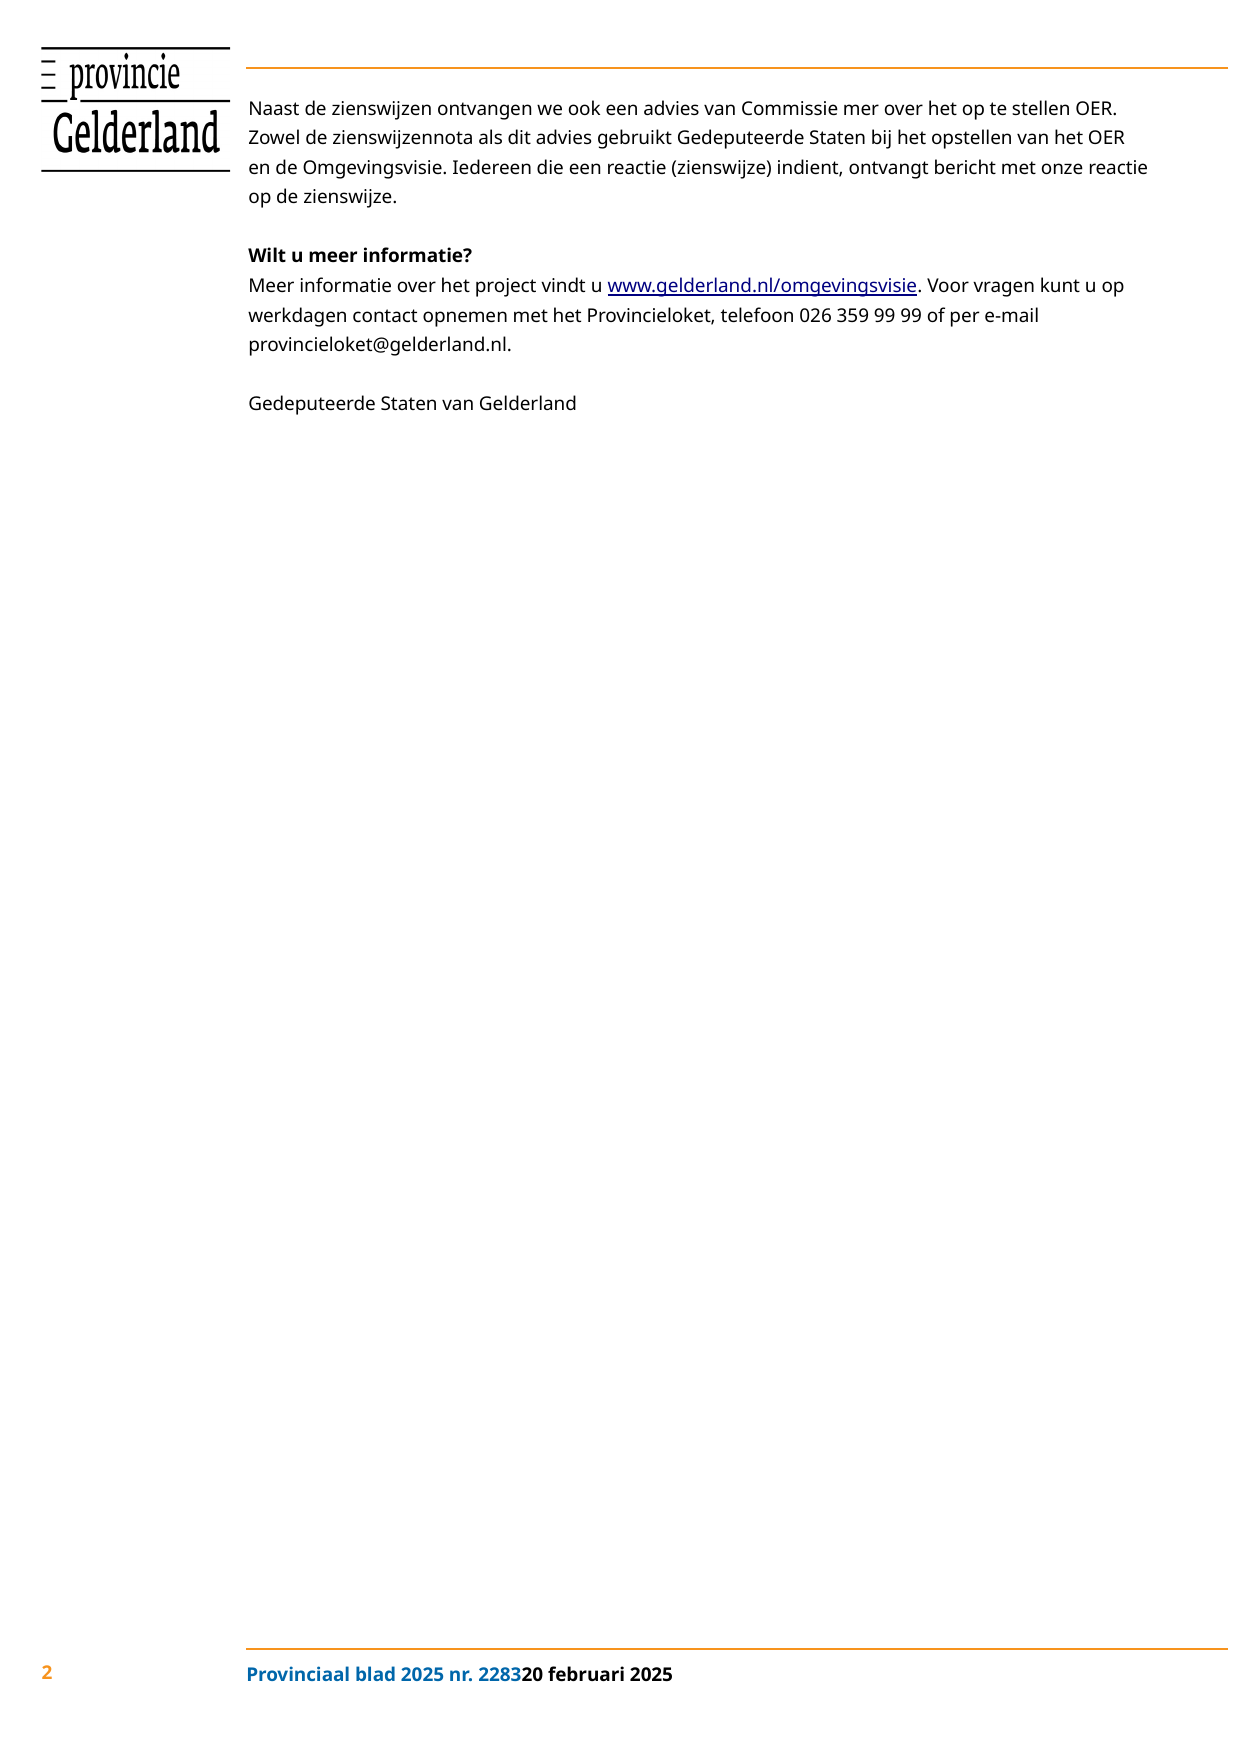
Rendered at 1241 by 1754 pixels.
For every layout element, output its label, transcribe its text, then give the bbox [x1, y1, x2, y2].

text Gedeputeerde Staten van Gelderland [248, 391, 1152, 416]
picture [41, 47, 231, 172]
text Meer informatie over het project vindt u www.gelderland.nl/omgevingsvisie. Voor vragen kunt u op werkdagen contact opnemen met het Provincieloket, telefoon 026 359 99 99 of per e-mail provincieloket@gelderland.nl. [248, 272, 1152, 357]
text Wilt u meer informatie? [248, 243, 1152, 268]
text Naast de zienswijzen ontvangen we ook een advies van Commissie mer over het op te stellen OER. Zowel de zienswijzennota als dit advies gebruikt Gedeputeerde Staten bij het opstellen van het OER en de Omgevingsvisie. Iedereen die een reactie (zienswijze) indient, ontvangt bericht met onze reactie op de zienswijze. [248, 95, 1152, 209]
